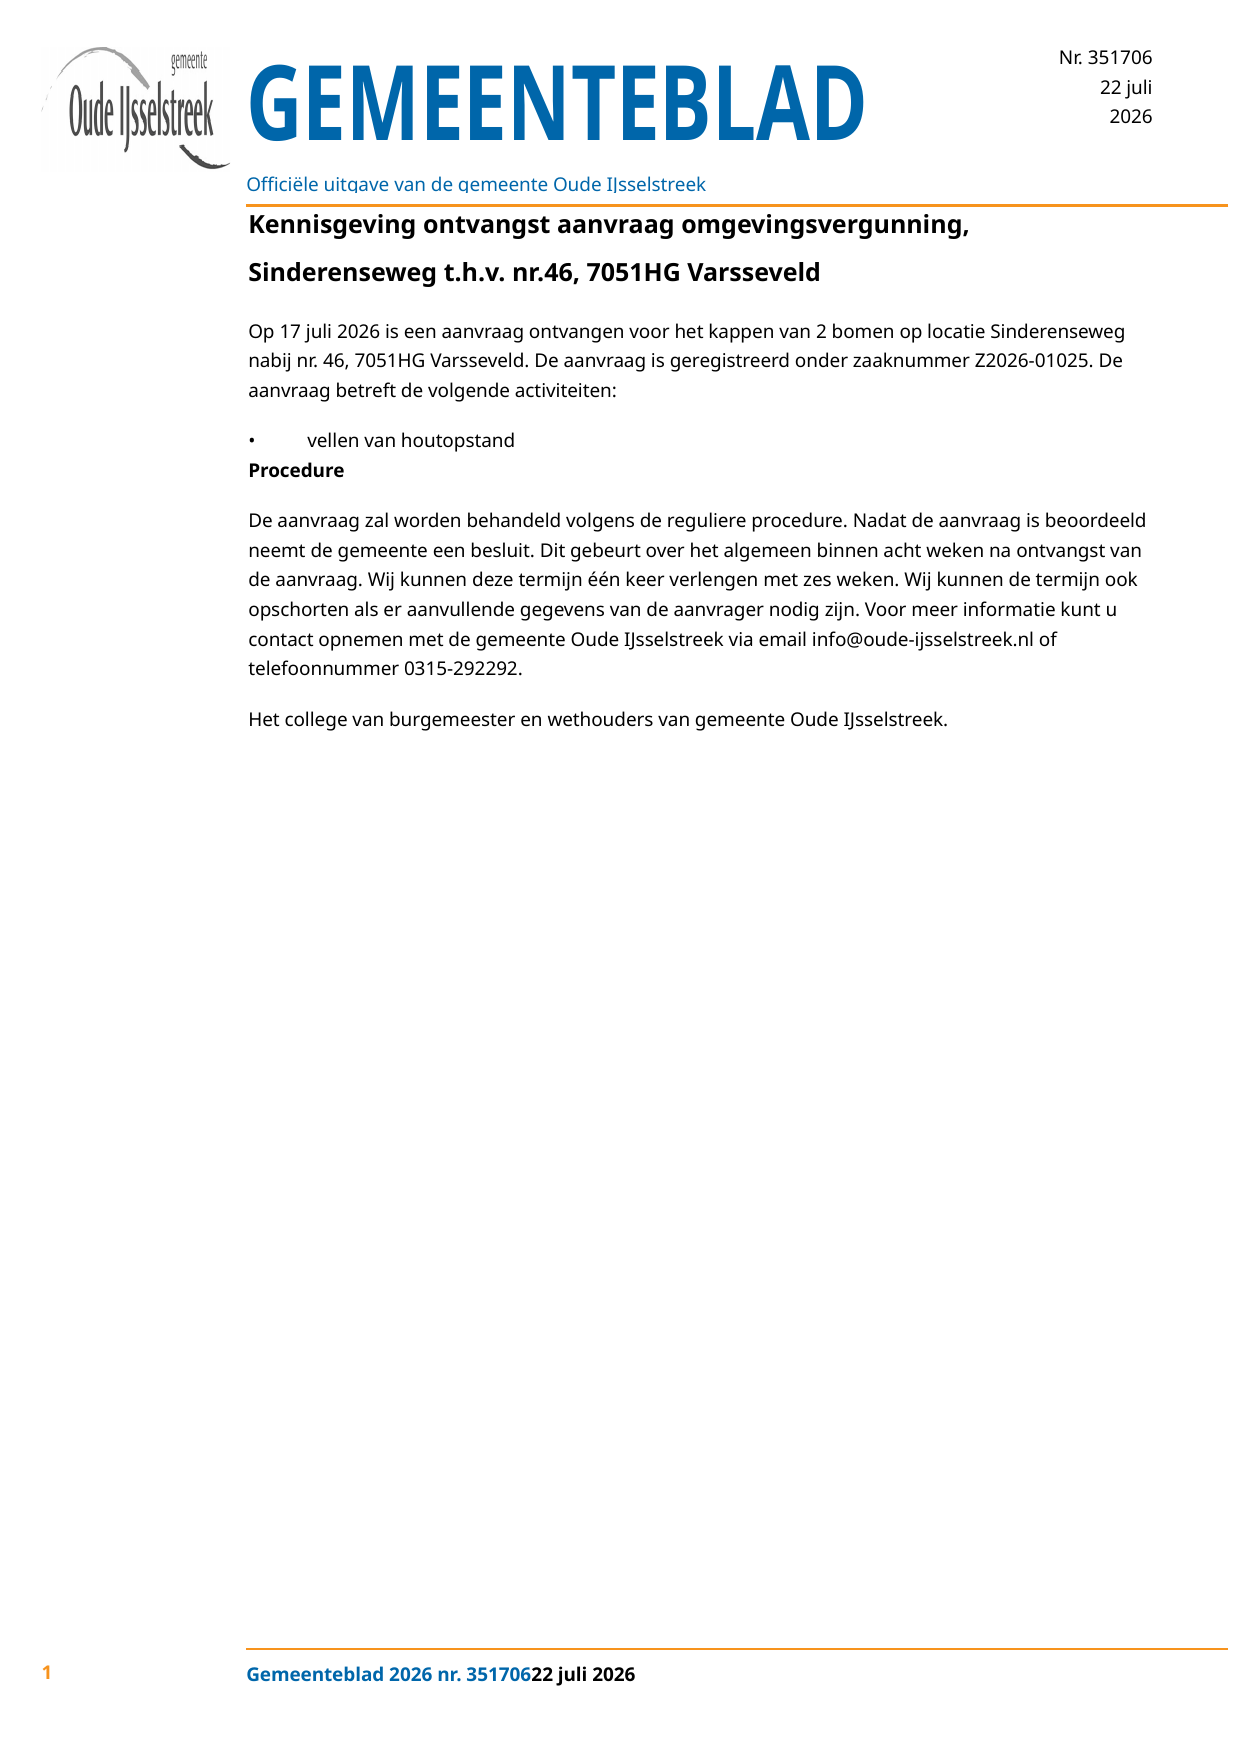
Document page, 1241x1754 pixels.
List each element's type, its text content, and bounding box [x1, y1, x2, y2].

text Op 17 juli 2026 is een aanvraag ontvangen voor het kappen van 2 bomen op locatie Sinderenseweg nabij nr. 46, 7051HG Varsseveld. De aanvraag is geregistreerd onder zaaknummer Z2026-01025. De aanvraag betreft de volgende activiteiten: [248, 318, 1152, 403]
picture [41, 47, 231, 172]
text Het college van burgemeester en wethouders van gemeente Oude IJsselstreek. [248, 706, 1152, 732]
text De aanvraag zal worden behandeld volgens de reguliere procedure. Nadat de aanvraag is beoordeeld neemt de gemeente een besluit. Dit gebeurt over het algemeen binnen acht weken na ontvangst van de aanvraag. Wij kunnen deze termijn één keer verlengen met zes weken. Wij kunnen de termijn ook opschorten als er aanvullende gegevens van de aanvrager nodig zijn. Voor meer informatie kunt u contact opnemen met de gemeente Oude IJsselstreek via email info@oude-ijsselstreek.nl of telefoonnummer 0315-292292. [248, 507, 1152, 681]
text Kennisgeving ontvangst aanvraag omgevingsvergunning, Sinderenseweg t.h.v. nr.46, 7051HG Varsseveld [248, 207, 1152, 288]
list vellen van houtopstand [248, 427, 1152, 453]
text Procedure [248, 457, 1152, 483]
